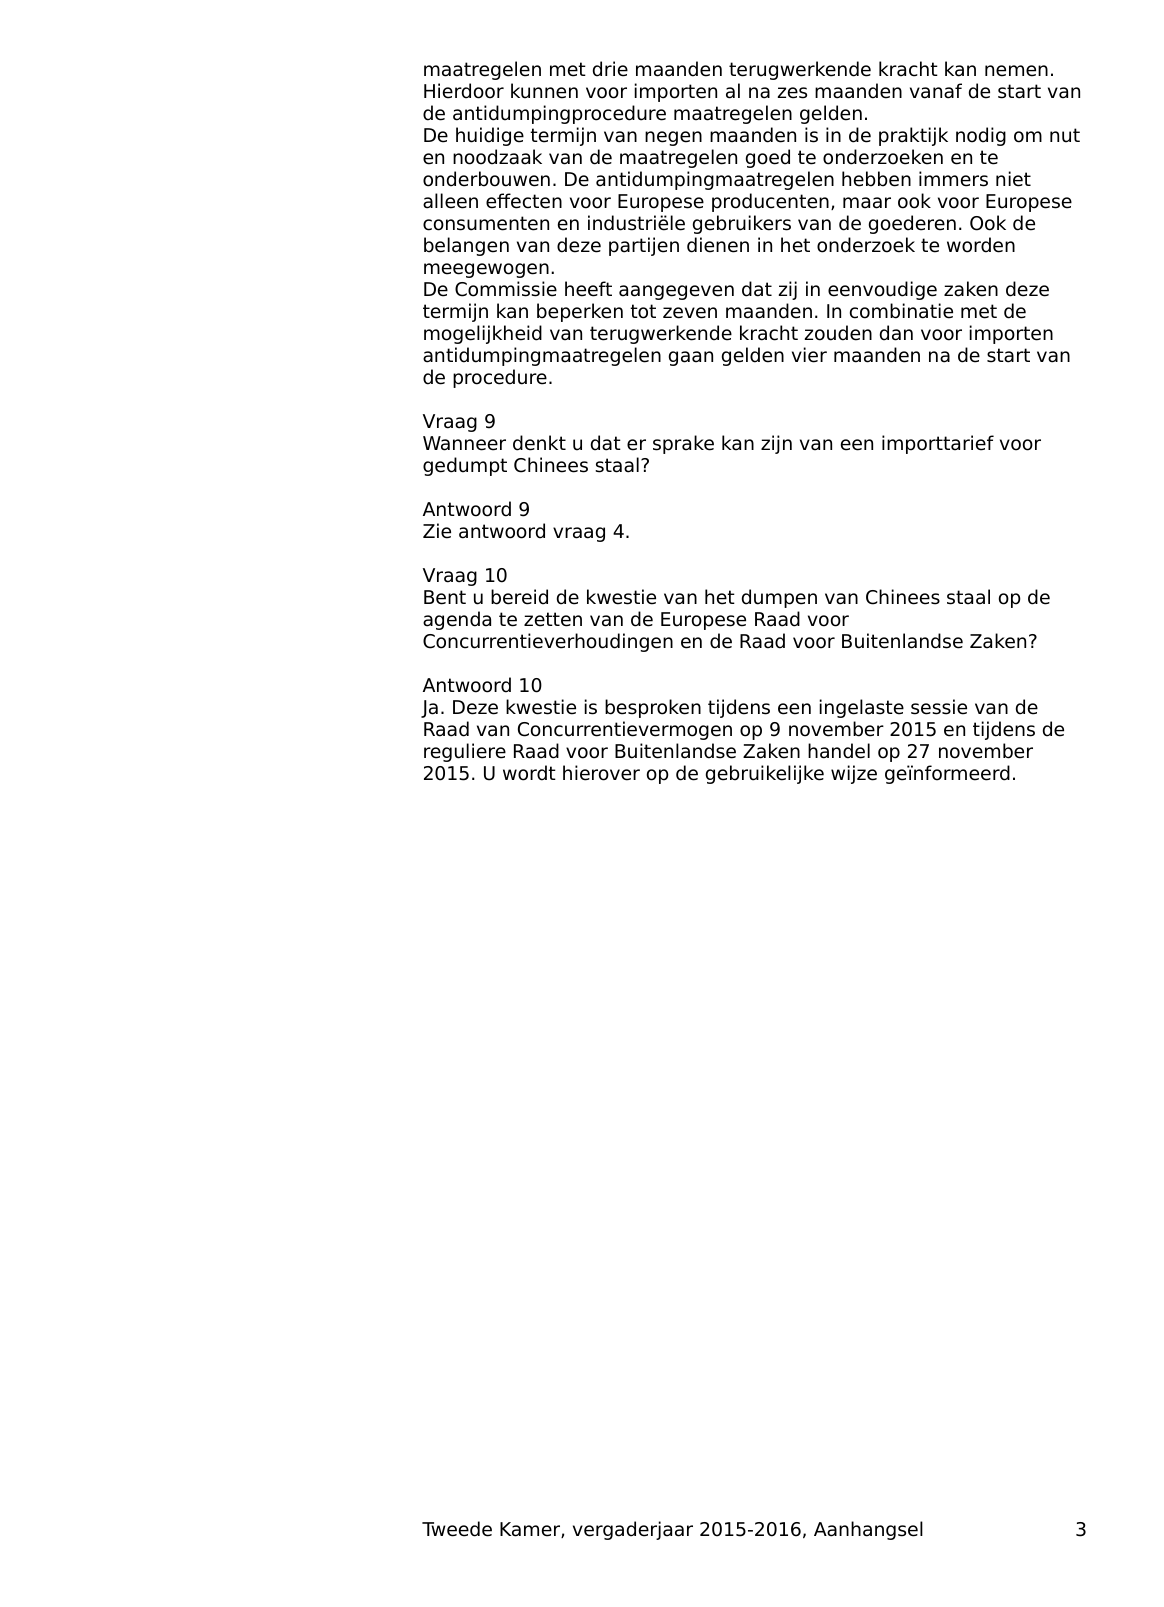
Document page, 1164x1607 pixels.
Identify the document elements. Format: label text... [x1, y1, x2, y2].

text Bent u bereid de kwestie van het dumpen van Chinees staal op de agenda te zetten van de Europese Raad voor Concurrentieverhoudingen en de Raad voor Buitenlandse Zaken? [422, 587, 1087, 653]
text De huidige termijn van negen maanden is in de praktijk nodig om nut en noodzaak van de maatregelen goed te onderzoeken en te onderbouwen. De antidumpingmaatregelen hebben immers niet alleen effecten voor Europese producenten, maar ook voor Europese consumenten en industriële gebruikers van de goederen. Ook de belangen van deze partijen dienen in het onderzoek te worden meegewogen. [422, 125, 1087, 279]
text maatregelen met drie maanden terugwerkende kracht kan nemen. Hierdoor kunnen voor importen al na zes maanden vanaf de start van de antidumpingprocedure maatregelen gelden. [422, 59, 1087, 125]
text Wanneer denkt u dat er sprake kan zijn van een importtarief voor gedumpt Chinees staal? [422, 433, 1087, 477]
text De Commissie heeft aangegeven dat zij in eenvoudige zaken deze termijn kan beperken tot zeven maanden. In combinatie met de mogelijkheid van terugwerkende kracht zouden dan voor importen antidumpingmaatregelen gaan gelden vier maanden na de start van de procedure. [422, 279, 1087, 389]
text Antwoord 10 [422, 675, 1087, 697]
text Antwoord 9 [422, 499, 1087, 521]
text Ja. Deze kwestie is besproken tijdens een ingelaste sessie van de Raad van Concurrentievermogen op 9 november 2015 en tijdens de reguliere Raad voor Buitenlandse Zaken handel op 27 november 2015. U wordt hierover op de gebruikelijke wijze geïnformeerd. [422, 697, 1087, 785]
text Vraag 10 [422, 565, 1087, 587]
text Zie antwoord vraag 4. [422, 521, 1087, 543]
text Vraag 9 [422, 411, 1087, 433]
